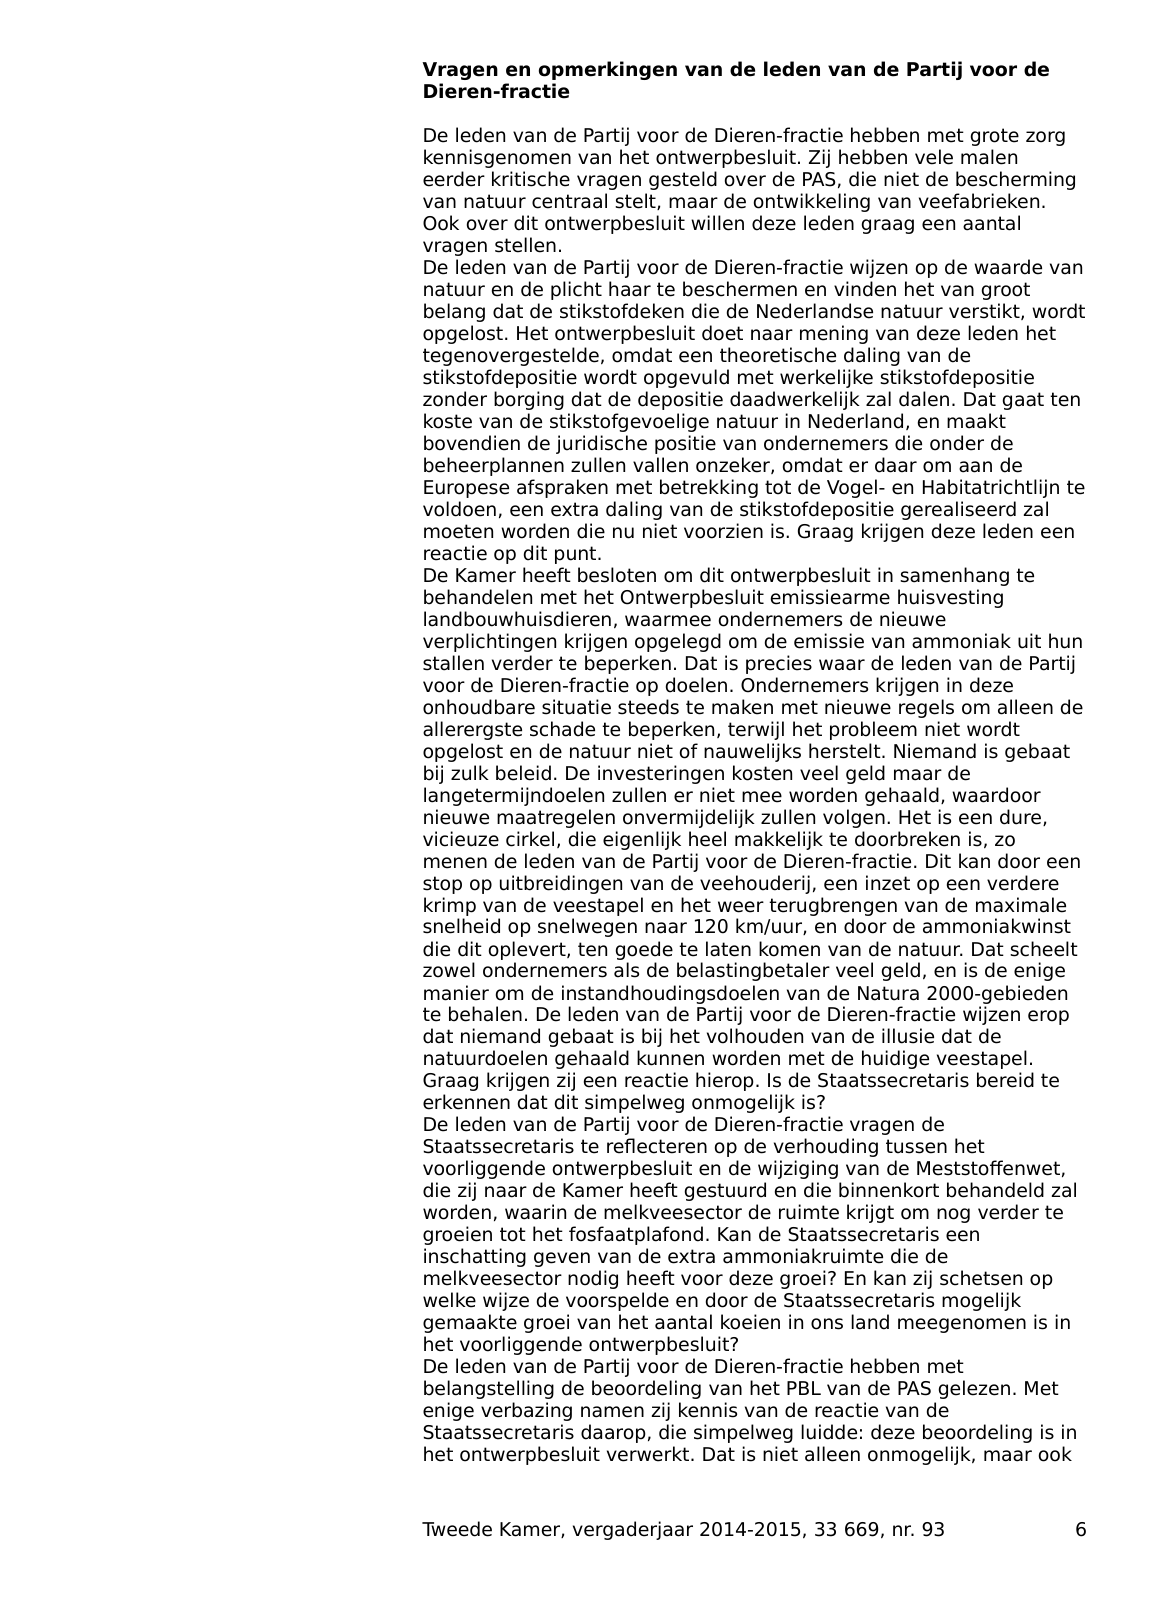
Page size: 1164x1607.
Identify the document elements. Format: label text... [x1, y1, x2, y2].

text De Kamer heeft besloten om dit ontwerpbesluit in samenhang te behandelen met het Ontwerpbesluit emissiearme huisvesting landbouwhuisdieren, waarmee ondernemers de nieuwe verplichtingen krijgen opgelegd om de emissie van ammoniak uit hun stallen verder te beperken. Dat is precies waar de leden van de Partij voor de Dieren-fractie op doelen. Ondernemers krijgen in deze onhoudbare situatie steeds te maken met nieuwe regels om alleen de allerergste schade te beperken, terwijl het probleem niet wordt opgelost en de natuur niet of nauwelijks herstelt. Niemand is gebaat bij zulk beleid. De investeringen kosten veel geld maar de langetermijndoelen zullen er niet mee worden gehaald, waardoor nieuwe maatregelen onvermijdelijk zullen volgen. Het is een dure, vicieuze cirkel, die eigenlijk heel makkelijk te doorbreken is, zo menen de leden van de Partij voor de Dieren-fractie. Dit kan door een stop op uitbreidingen van de veehouderij, een inzet op een verdere krimp van de veestapel en het weer terugbrengen van de maximale snelheid op snelwegen naar 120 km/uur, en door de ammoniakwinst die dit oplevert, ten goede te laten komen van de natuur. Dat scheelt zowel ondernemers als de belastingbetaler veel geld, en is de enige manier om de instandhoudingsdoelen van de Natura 2000-gebieden te behalen. De leden van de Partij voor de Dieren-fractie wijzen erop dat niemand gebaat is bij het volhouden van de illusie dat de natuurdoelen gehaald kunnen worden met de huidige veestapel. Graag krijgen zij een reactie hierop. Is de Staatssecretaris bereid te erkennen dat dit simpelweg onmogelijk is? [422, 565, 1087, 1114]
text De leden van de Partij voor de Dieren-fractie hebben met grote zorg kennisgenomen van het ontwerpbesluit. Zij hebben vele malen eerder kritische vragen gesteld over de PAS, die niet de bescherming van natuur centraal stelt, maar de ontwikkeling van veefabrieken. Ook over dit ontwerpbesluit willen deze leden graag een aantal vragen stellen. [422, 125, 1087, 257]
text De leden van de Partij voor de Dieren-fractie hebben met belangstelling de beoordeling van het PBL van de PAS gelezen. Met enige verbazing namen zij kennis van de reactie van de Staatssecretaris daarop, die simpelweg luidde: deze beoordeling is in het ontwerpbesluit verwerkt. Dat is niet alleen onmogelijk, maar ook [422, 1356, 1087, 1466]
text De leden van de Partij voor de Dieren-fractie wijzen op de waarde van natuur en de plicht haar te beschermen en vinden het van groot belang dat de stikstofdeken die de Nederlandse natuur verstikt, wordt opgelost. Het ontwerpbesluit doet naar mening van deze leden het tegenovergestelde, omdat een theoretische daling van de stikstofdepositie wordt opgevuld met werkelijke stikstofdepositie zonder borging dat de depositie daadwerkelijk zal dalen. Dat gaat ten koste van de stikstofgevoelige natuur in Nederland, en maakt bovendien de juridische positie van ondernemers die onder de beheerplannen zullen vallen onzeker, omdat er daar om aan de Europese afspraken met betrekking tot de Vogel- en Habitatrichtlijn te voldoen, een extra daling van de stikstofdepositie gerealiseerd zal moeten worden die nu niet voorzien is. Graag krijgen deze leden een reactie op dit punt. [422, 257, 1087, 565]
text De leden van de Partij voor de Dieren-fractie vragen de Staatssecretaris te reflecteren op de verhouding tussen het voorliggende ontwerpbesluit en de wijziging van de Meststoffenwet, die zij naar de Kamer heeft gestuurd en die binnenkort behandeld zal worden, waarin de melkveesector de ruimte krijgt om nog verder te groeien tot het fosfaatplafond. Kan de Staatssecretaris een inschatting geven van de extra ammoniakruimte die de melkveesector nodig heeft voor deze groei? En kan zij schetsen op welke wijze de voorspelde en door de Staatssecretaris mogelijk gemaakte groei van het aantal koeien in ons land meegenomen is in het voorliggende ontwerpbesluit? [422, 1114, 1087, 1356]
subtitle Vragen en opmerkingen van de leden van de Partij voor de Dieren-fractie [422, 59, 1087, 103]
